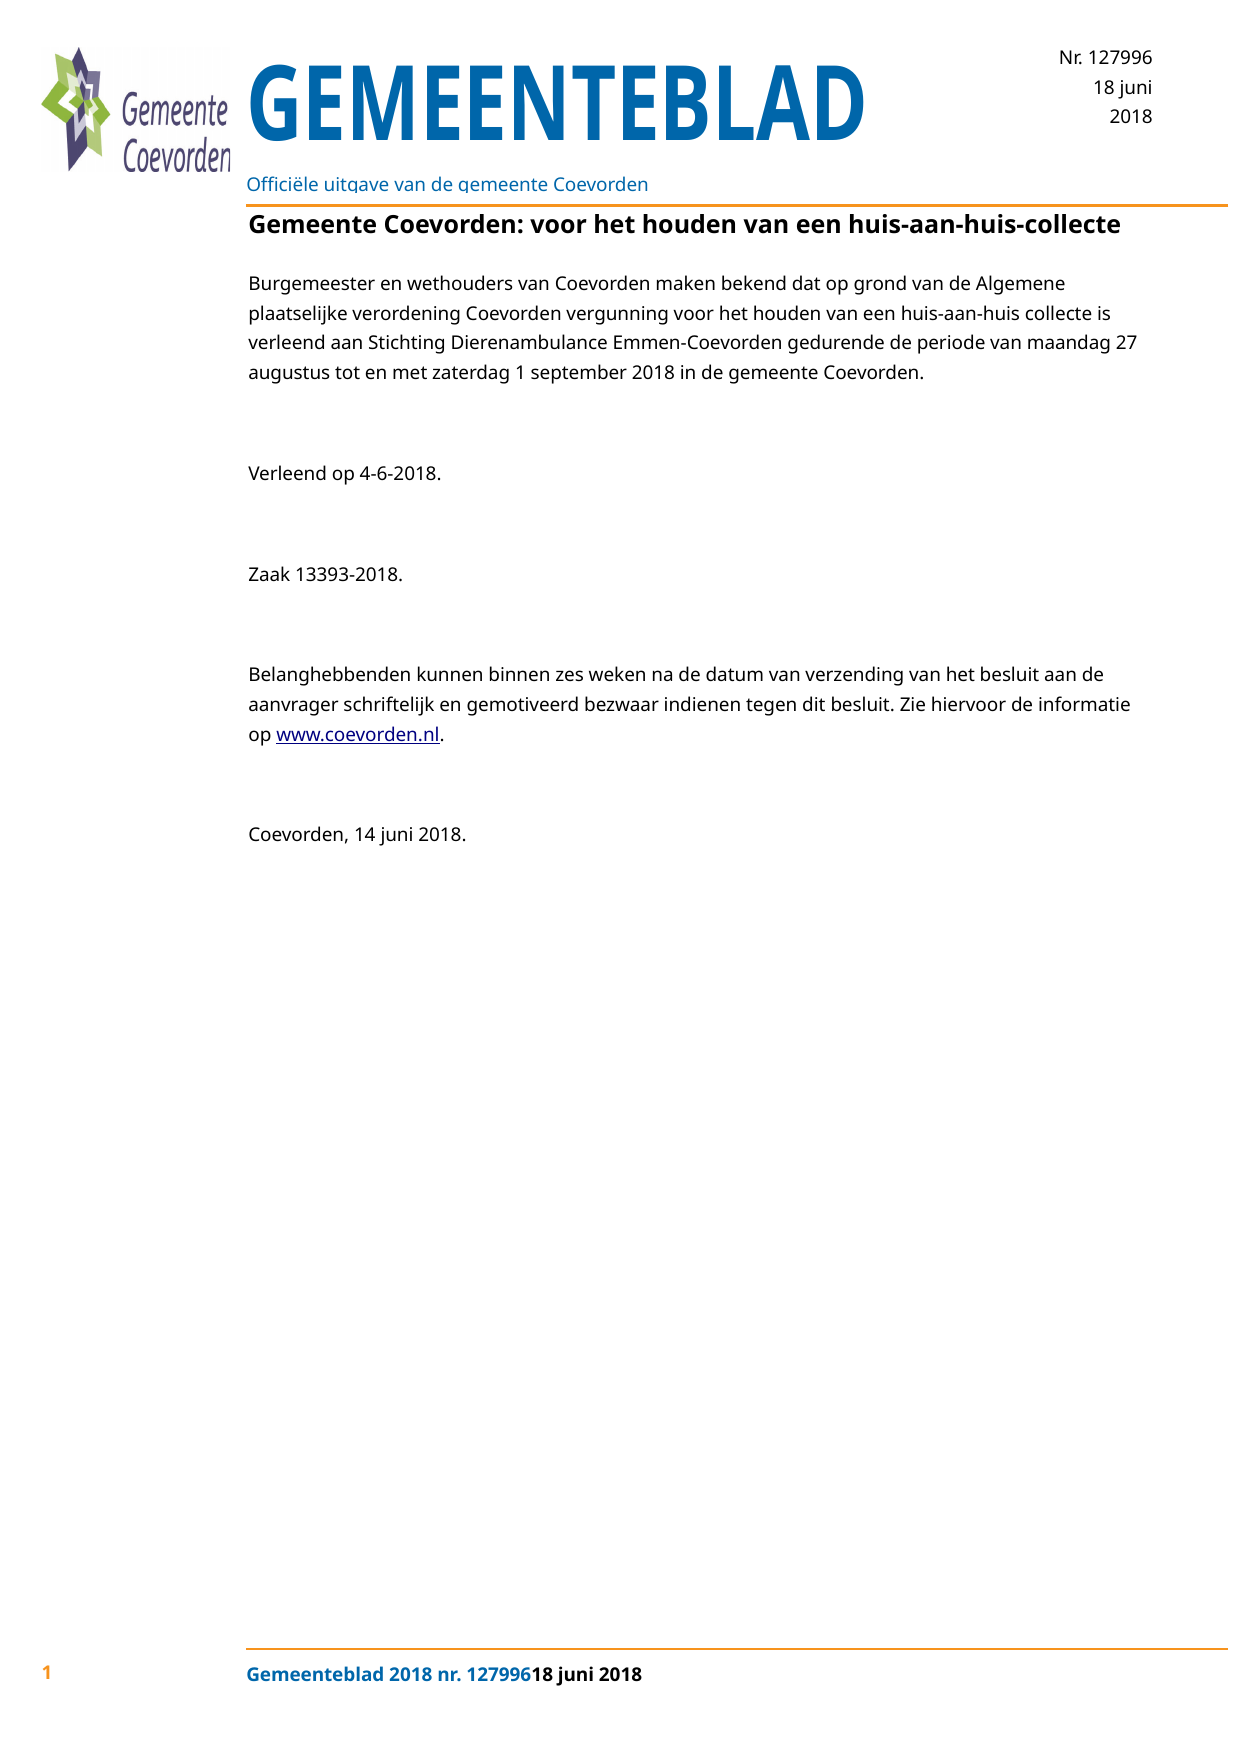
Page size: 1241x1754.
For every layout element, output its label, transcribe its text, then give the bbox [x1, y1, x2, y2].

picture [41, 47, 231, 172]
text Verleend op 4-6-2018. [248, 460, 1152, 486]
text Coevorden, 14 juni 2018. [248, 822, 1152, 847]
text Gemeente Coevorden: voor het houden van een huis-aan-huis-collecte [248, 207, 1152, 241]
text Zaak 13393-2018. [248, 561, 1152, 586]
text Belanghebbenden kunnen binnen zes weken na de datum van verzending van het besluit aan de aanvrager schriftelijk en gemotiveerd bezwaar indienen tegen dit besluit. Zie hiervoor de informatie op www.coevorden.nl. [248, 662, 1152, 746]
text Burgemeester en wethouders van Coevorden maken bekend dat op grond van de Algemene plaatselijke verordening Coevorden vergunning voor het houden van een huis-aan-huis collecte is verleend aan Stichting Dierenambulance Emmen-Coevorden gedurende de periode van maandag 27 augustus tot en met zaterdag 1 september 2018 in de gemeente Coevorden. [248, 270, 1152, 385]
